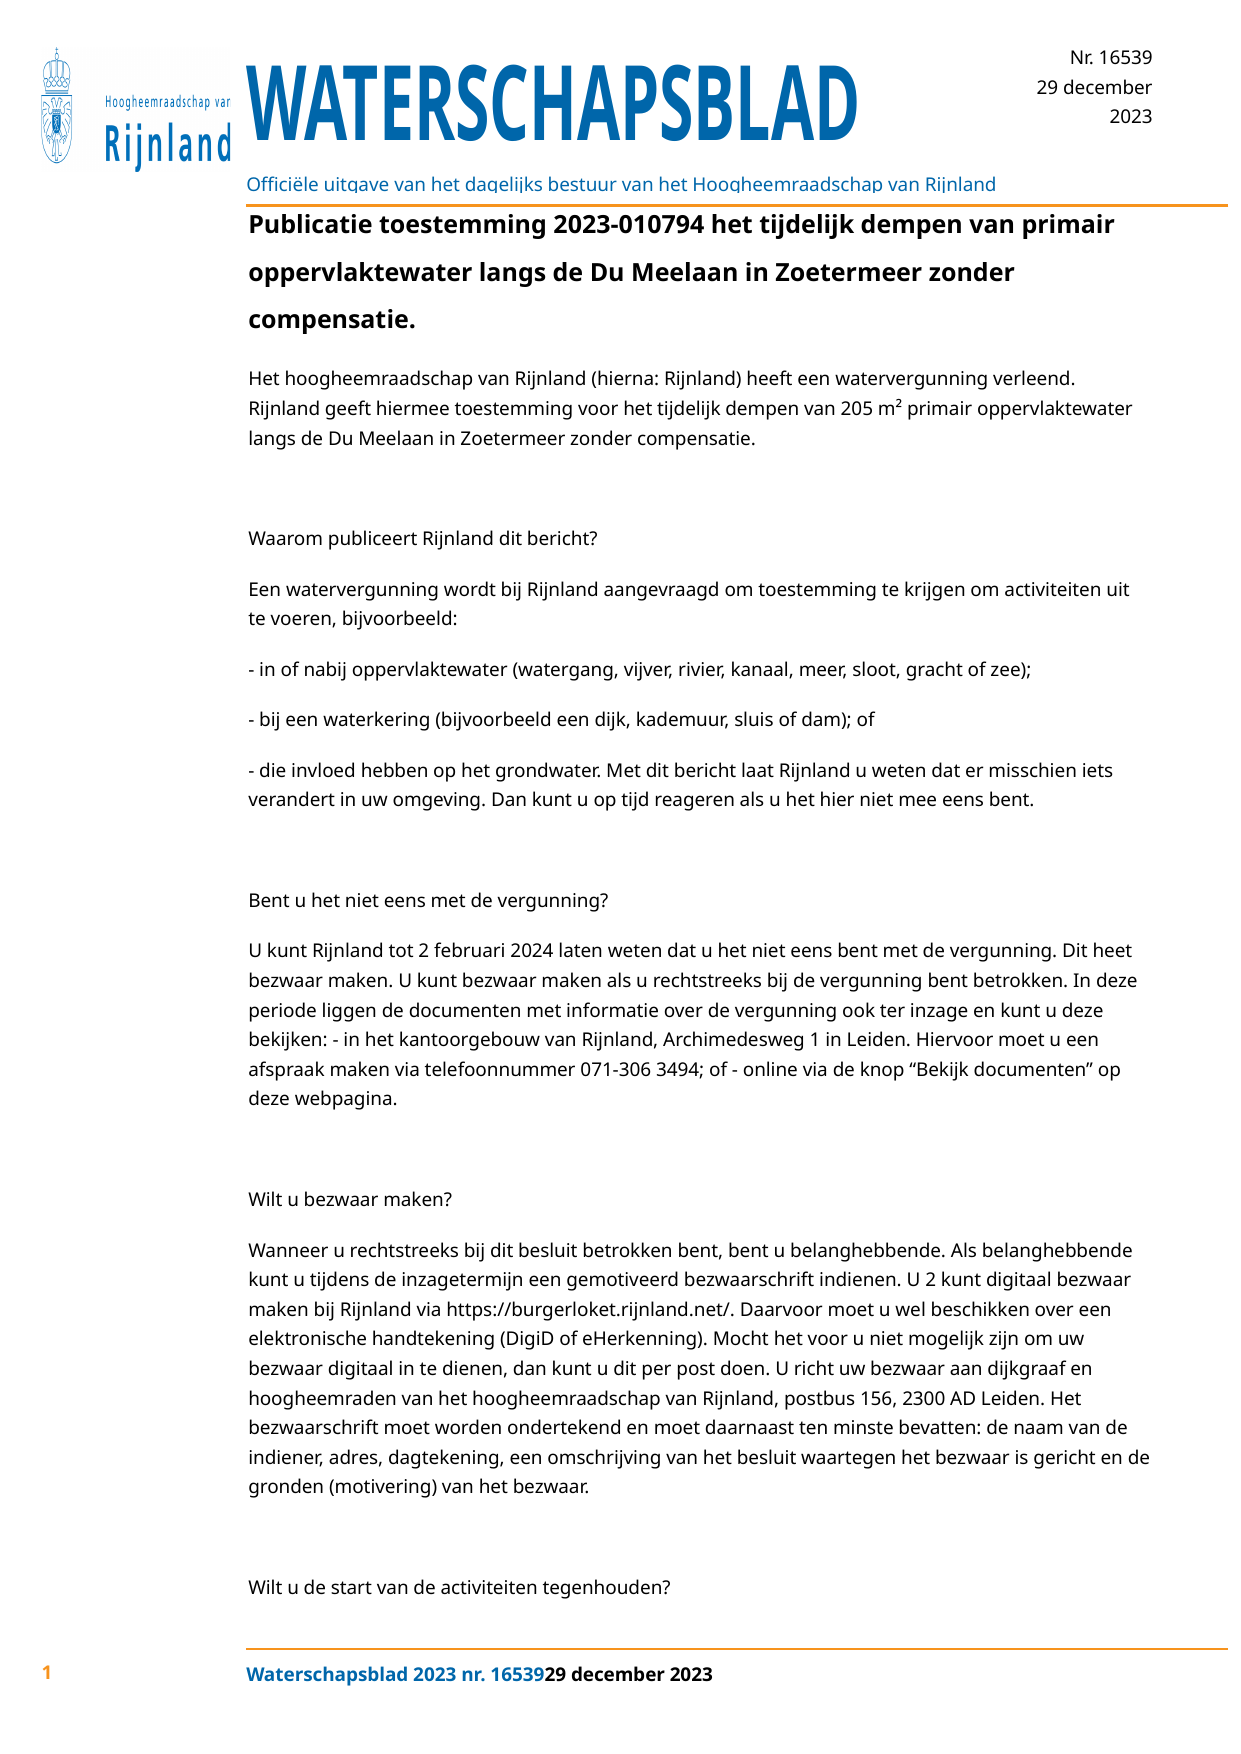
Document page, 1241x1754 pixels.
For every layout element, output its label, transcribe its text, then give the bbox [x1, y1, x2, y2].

text Bent u het niet eens met de vergunning? [248, 887, 1152, 913]
text Wilt u de start van de activiteiten tegenhouden? [248, 1574, 1152, 1600]
text U kunt Rijnland tot 2 februari 2024 laten weten dat u het niet eens bent met de vergunning. Dit heet bezwaar maken. U kunt bezwaar maken als u rechtstreeks bij de vergunning bent betrokken. In deze periode liggen de documenten met informatie over de vergunning ook ter inzage en kunt u deze bekijken: - in het kantoorgebouw van Rijnland, Archimedesweg 1 in Leiden. Hiervoor moet u een afspraak maken via telefoonnummer 071-306 3494; of - online via de knop “Bekijk documenten” op deze webpagina. [248, 938, 1152, 1111]
text Het hoogheemraadschap van Rijnland (hierna: Rijnland) heeft een watervergunning verleend. Rijnland geeft hiermee toestemming voor het tijdelijk dempen van 205 m² primair oppervlaktewater langs de Du Meelaan in Zoetermeer zonder compensatie. [248, 366, 1152, 450]
text - die invloed hebben op het grondwater. Met dit bericht laat Rijnland u weten dat er misschien iets verandert in uw omgeving. Dan kunt u op tijd reageren als u het hier niet mee eens bent. [248, 757, 1152, 812]
text - bij een waterkering (bijvoorbeeld een dijk, kademuur, sluis of dam); of [248, 706, 1152, 732]
picture [41, 47, 231, 172]
text Waarom publiceert Rijnland dit bericht? [248, 526, 1152, 551]
text Een watervergunning wordt bij Rijnland aangevraagd om toestemming te krijgen om activiteiten uit te voeren, bijvoorbeeld: [248, 576, 1152, 631]
text - in of nabij oppervlaktewater (watergang, vijver, rivier, kanaal, meer, sloot, gracht of zee); [248, 656, 1152, 682]
text Wilt u bezwaar maken? [248, 1186, 1152, 1212]
text Wanneer u rechtstreeks bij dit besluit betrokken bent, bent u belanghebbende. Als belanghebbende kunt u tijdens de inzagetermijn een gemotiveerd bezwaarschrift indienen. U 2 kunt digitaal bezwaar maken bij Rijnland via https://burgerloket.rijnland.net/. Daarvoor moet u wel beschikken over een elektronische handtekening (DigiD of eHerkenning). Mocht het voor u niet mogelijk zijn om uw bezwaar digitaal in te dienen, dan kunt u dit per post doen. U richt uw bezwaar aan dijkgraaf en hoogheemraden van het hoogheemraadschap van Rijnland, postbus 156, 2300 AD Leiden. Het bezwaarschrift moet worden ondertekend en moet daarnaast ten minste bevatten: de naam van de indiener, adres, dagtekening, een omschrijving van het besluit waartegen het bezwaar is gericht en de gronden (motivering) van het bezwaar. [248, 1237, 1152, 1499]
text Publicatie toestemming 2023-010794 het tijdelijk dempen van primair oppervlaktewater langs de Du Meelaan in Zoetermeer zonder compensatie. [248, 207, 1152, 336]
